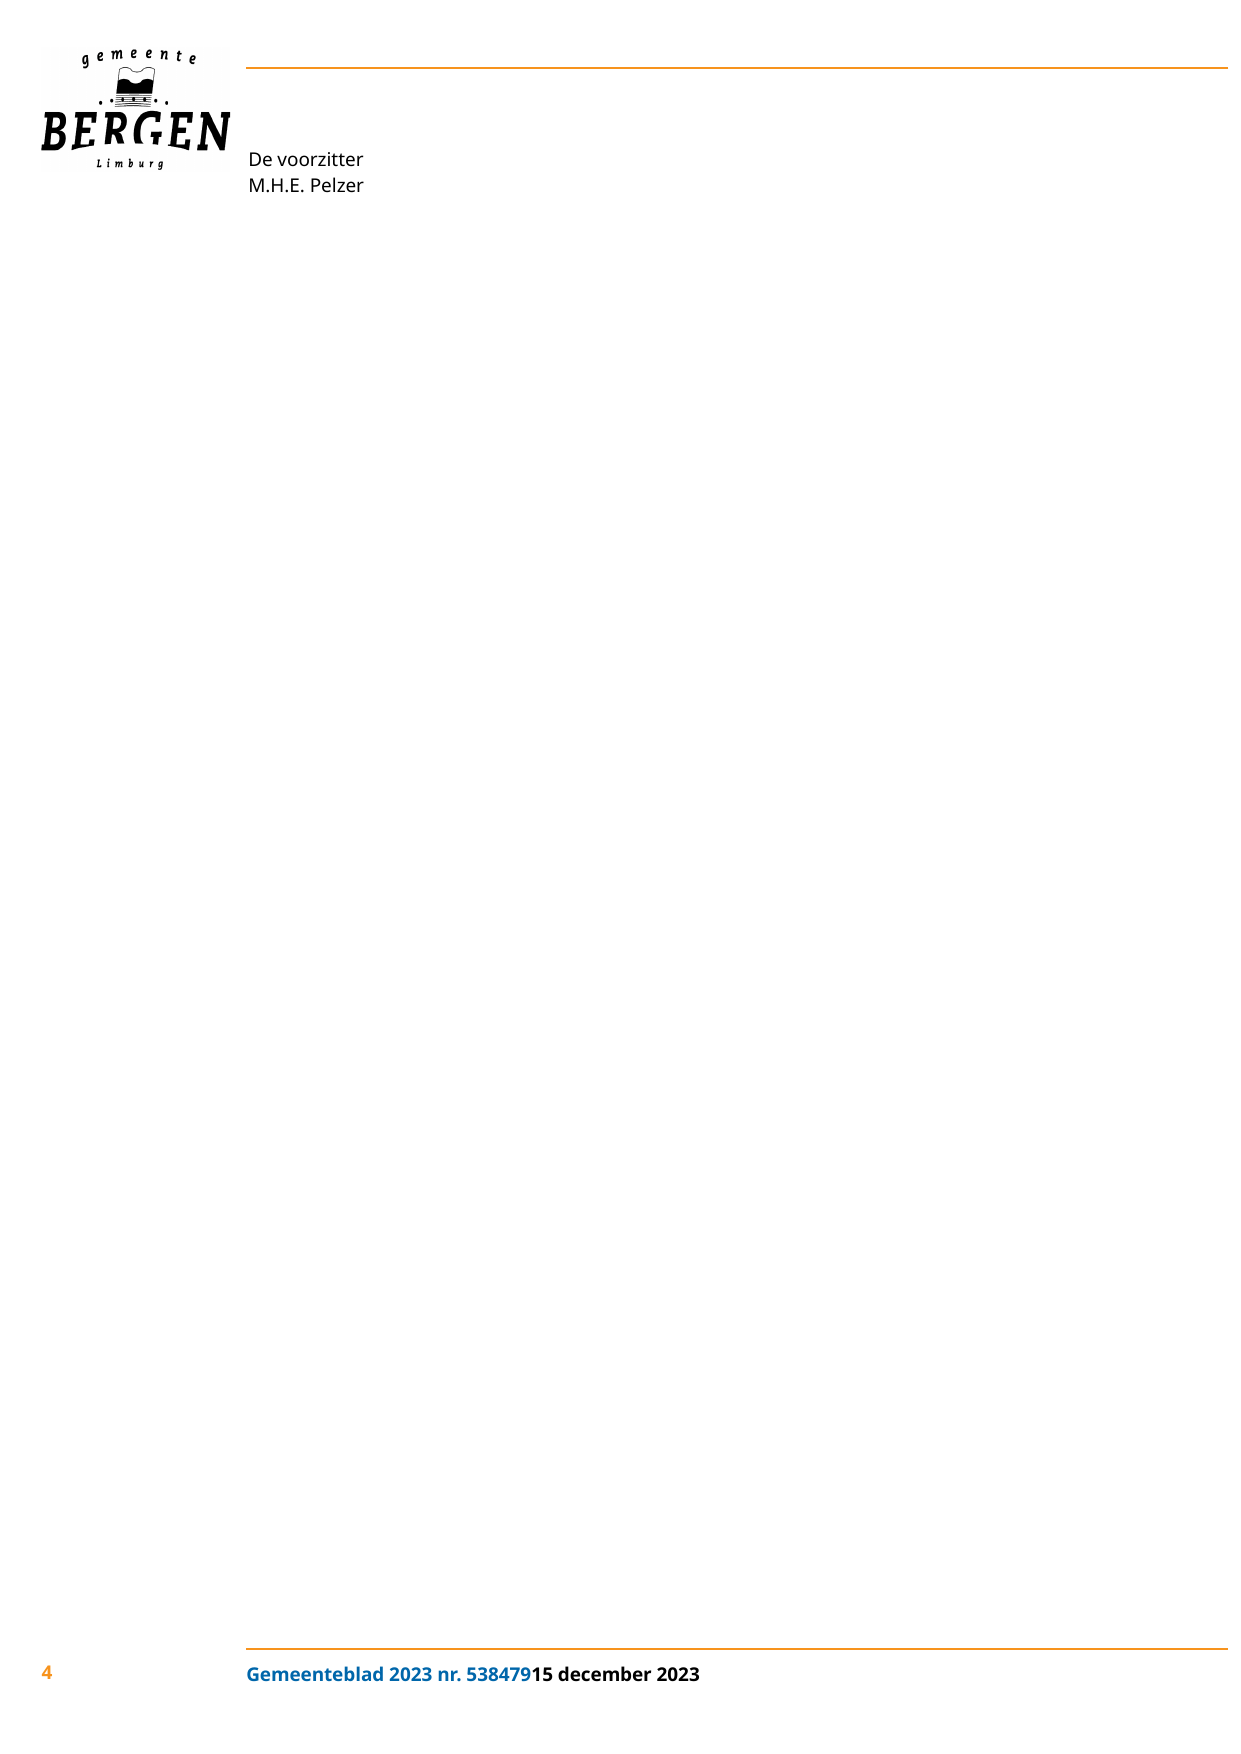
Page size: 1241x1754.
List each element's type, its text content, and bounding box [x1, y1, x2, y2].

text De voorzitter [248, 146, 1152, 172]
text M.H.E. Pelzer [248, 172, 1152, 198]
picture [41, 47, 231, 172]
